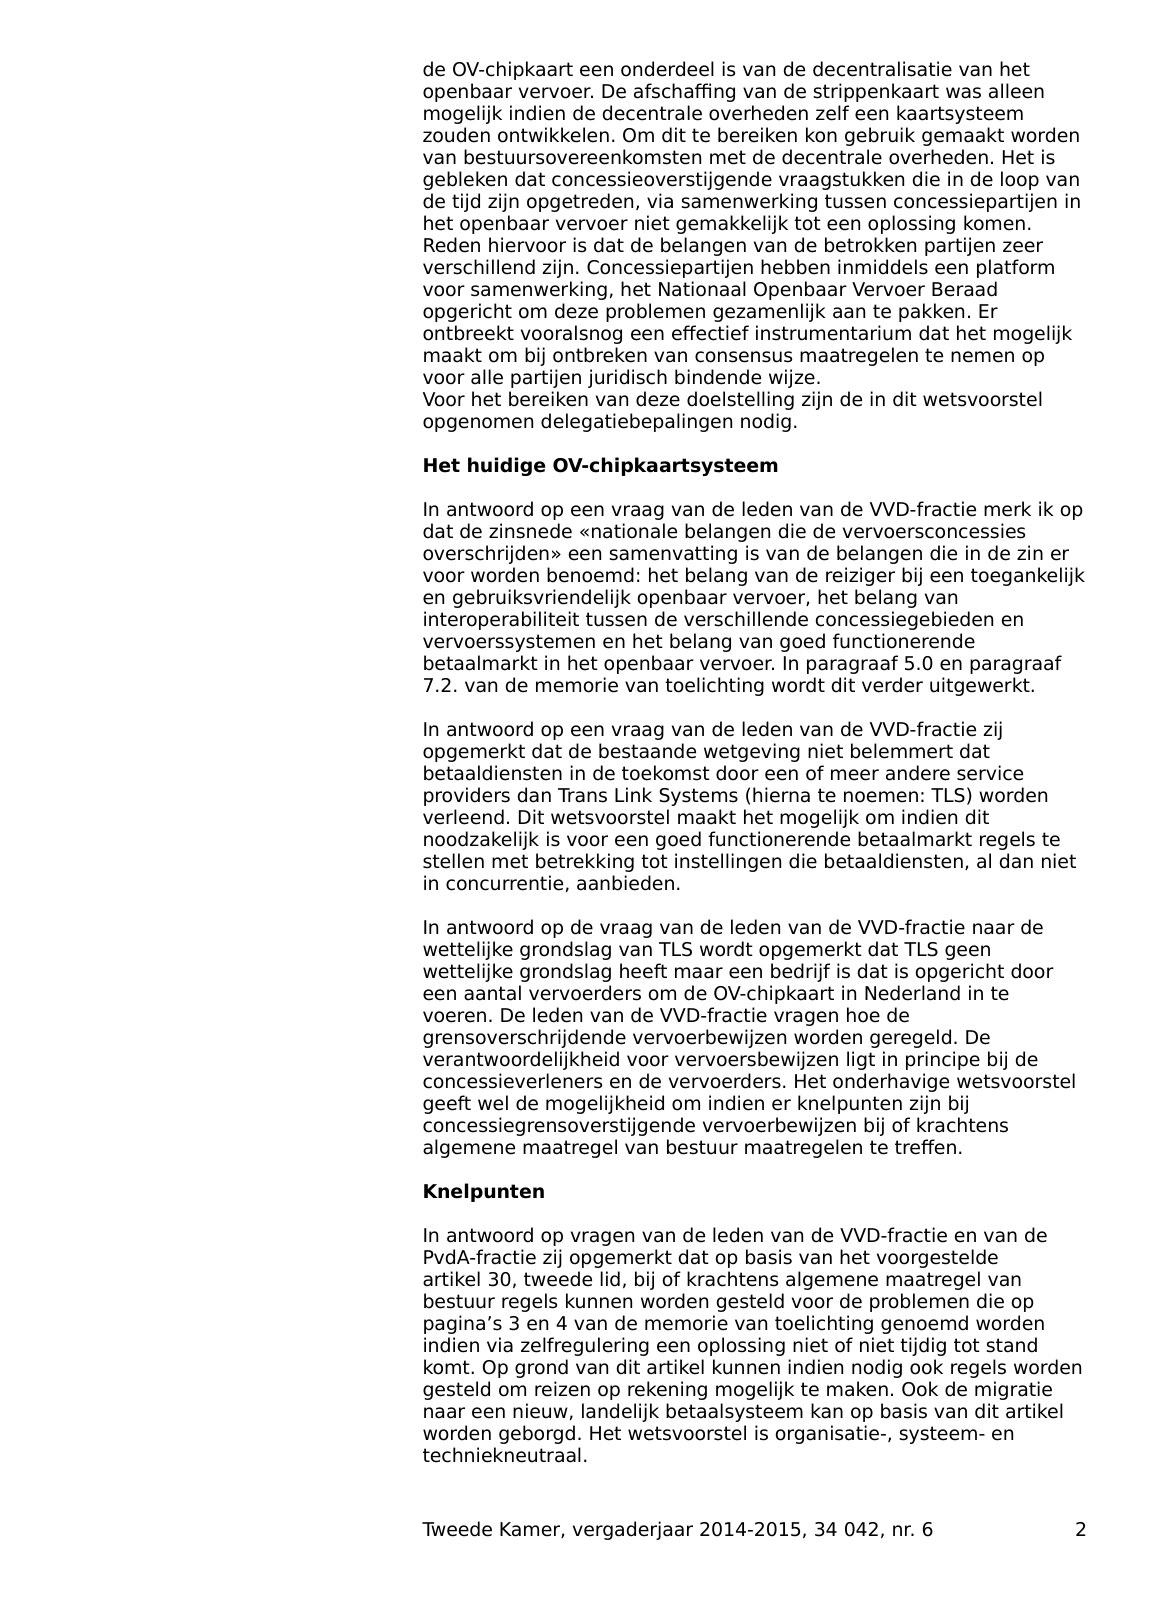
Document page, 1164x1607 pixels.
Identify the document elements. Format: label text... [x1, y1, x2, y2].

text de OV-chipkaart een onderdeel is van de decentralisatie van het openbaar vervoer. De afschaffing van de strippenkaart was alleen mogelijk indien de decentrale overheden zelf een kaartsysteem zouden ontwikkelen. Om dit te bereiken kon gebruik gemaakt worden van bestuursovereenkomsten met de decentrale overheden. Het is gebleken dat concessieoverstijgende vraagstukken die in de loop van de tijd zijn opgetreden, via samenwerking tussen concessiepartijen in het openbaar vervoer niet gemakkelijk tot een oplossing komen. Reden hiervoor is dat de belangen van de betrokken partijen zeer verschillend zijn. Concessiepartijen hebben inmiddels een platform voor samenwerking, het Nationaal Openbaar Vervoer Beraad opgericht om deze problemen gezamenlijk aan te pakken. Er ontbreekt vooralsnog een effectief instrumentarium dat het mogelijk maakt om bij ontbreken van consensus maatregelen te nemen op voor alle partijen juridisch bindende wijze. [422, 59, 1087, 389]
subtitle Het huidige OV-chipkaartsysteem [422, 455, 1087, 477]
text In antwoord op een vraag van de leden van de VVD-fractie zij opgemerkt dat de bestaande wetgeving niet belemmert dat betaaldiensten in de toekomst door een of meer andere service providers dan Trans Link Systems (hierna te noemen: TLS) worden verleend. Dit wetsvoorstel maakt het mogelijk om indien dit noodzakelijk is voor een goed functionerende betaalmarkt regels te stellen met betrekking tot instellingen die betaaldiensten, al dan niet in concurrentie, aanbieden. [422, 719, 1087, 895]
text In antwoord op vragen van de leden van de VVD-fractie en van de PvdA-fractie zij opgemerkt dat op basis van het voorgestelde artikel 30, tweede lid, bij of krachtens algemene maatregel van bestuur regels kunnen worden gesteld voor de problemen die op pagina’s 3 en 4 van de memorie van toelichting genoemd worden indien via zelfregulering een oplossing niet of niet tijdig tot stand komt. Op grond van dit artikel kunnen indien nodig ook regels worden gesteld om reizen op rekening mogelijk te maken. Ook de migratie naar een nieuw, landelijk betaalsysteem kan op basis van dit artikel worden geborgd. Het wetsvoorstel is organisatie-, systeem- en techniekneutraal. [422, 1225, 1087, 1467]
text Voor het bereiken van deze doelstelling zijn de in dit wetsvoorstel opgenomen delegatiebepalingen nodig. [422, 389, 1087, 433]
text In antwoord op een vraag van de leden van de VVD-fractie merk ik op dat de zinsnede «nationale belangen die de vervoersconcessies overschrijden» een samenvatting is van de belangen die in de zin er voor worden benoemd: het belang van de reiziger bij een toegankelijk en gebruiksvriendelijk openbaar vervoer, het belang van interoperabiliteit tussen de verschillende concessiegebieden en vervoerssystemen en het belang van goed functionerende betaalmarkt in het openbaar vervoer. In paragraaf 5.0 en paragraaf 7.2. van de memorie van toelichting wordt dit verder uitgewerkt. [422, 499, 1087, 697]
text In antwoord op de vraag van de leden van de VVD-fractie naar de wettelijke grondslag van TLS wordt opgemerkt dat TLS geen wettelijke grondslag heeft maar een bedrijf is dat is opgericht door een aantal vervoerders om de OV-chipkaart in Nederland in te voeren. De leden van de VVD-fractie vragen hoe de grensoverschrijdende vervoerbewijzen worden geregeld. De verantwoordelijkheid voor vervoersbewijzen ligt in principe bij de concessieverleners en de vervoerders. Het onderhavige wetsvoorstel geeft wel de mogelijkheid om indien er knelpunten zijn bij concessiegrensoverstijgende vervoerbewijzen bij of krachtens algemene maatregel van bestuur maatregelen te treffen. [422, 917, 1087, 1159]
subtitle Knelpunten [422, 1181, 1087, 1203]
